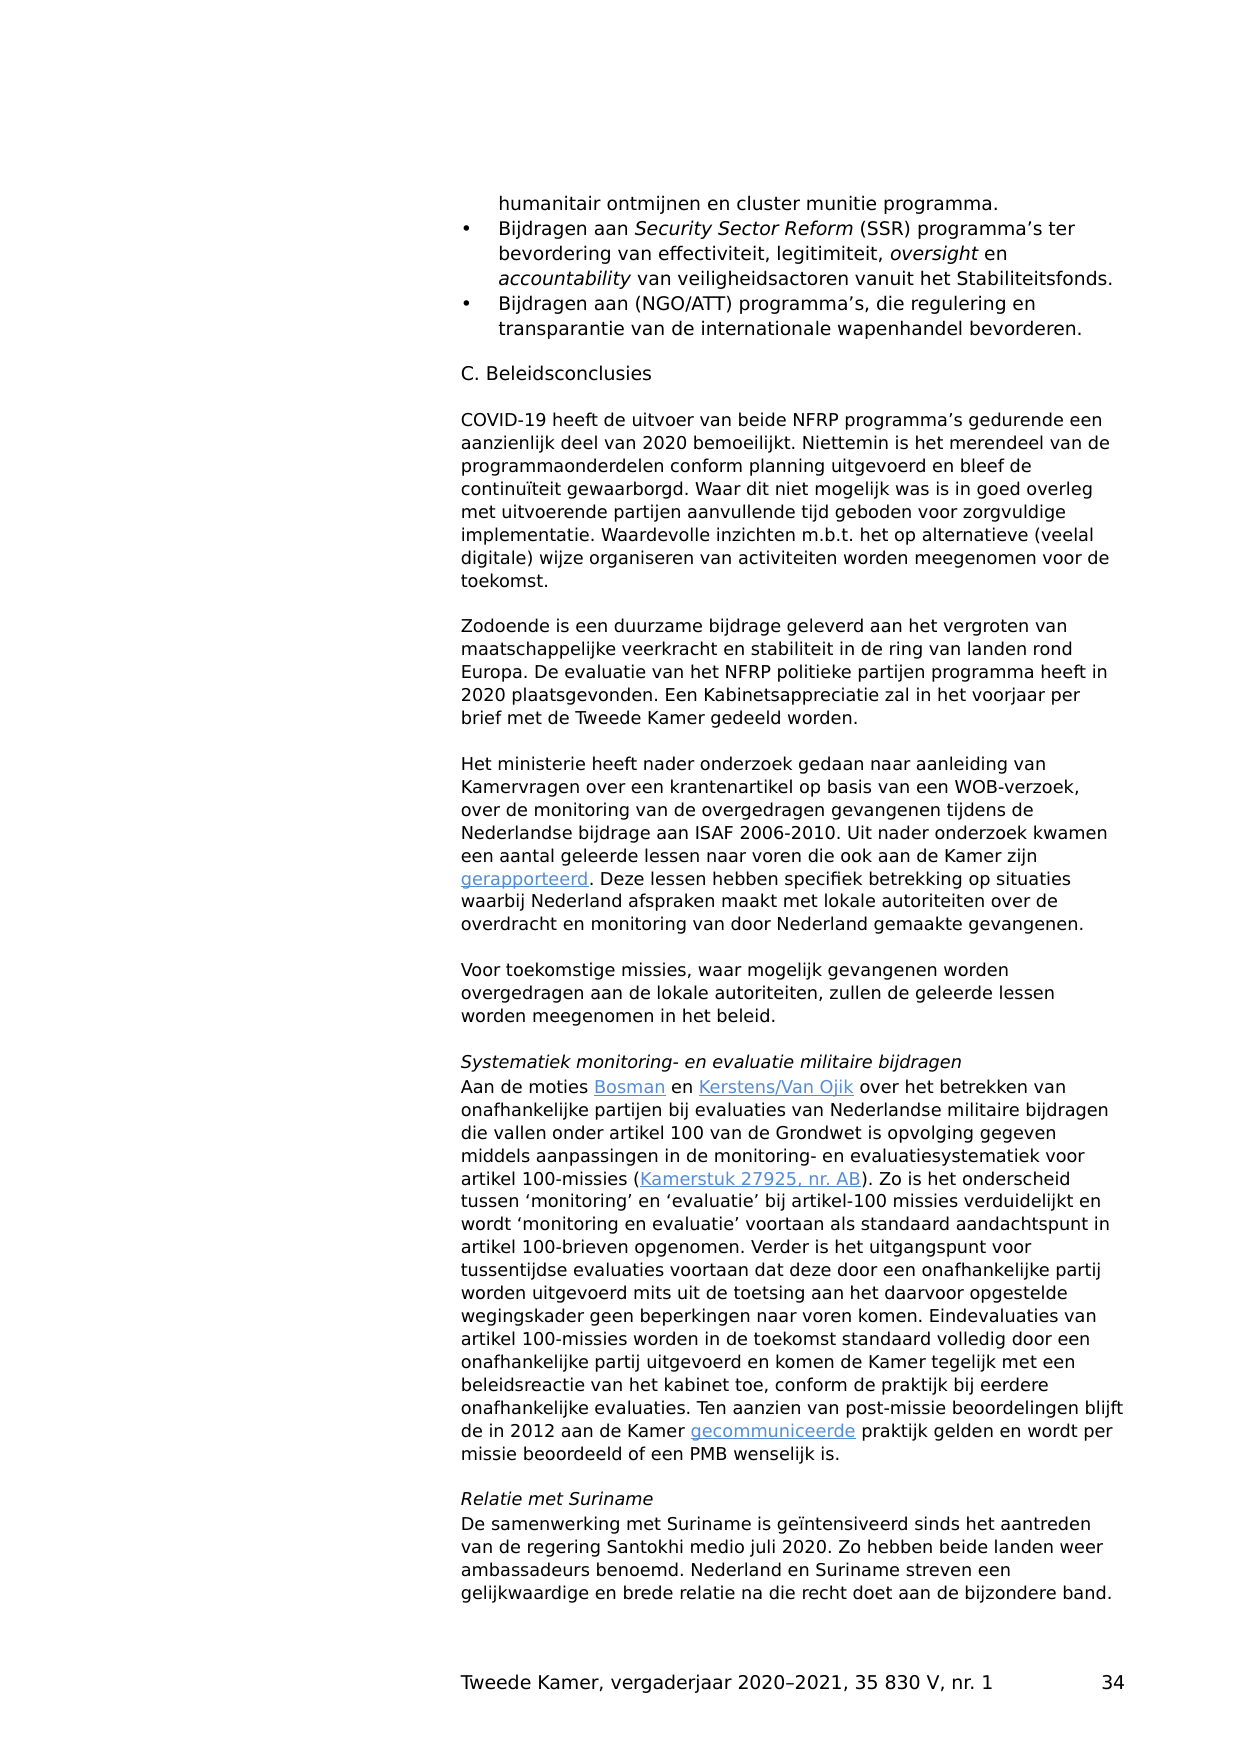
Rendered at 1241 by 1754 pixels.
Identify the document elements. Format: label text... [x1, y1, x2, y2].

text Voor toekomstige missies, waar mogelijk gevangenen worden overgedragen aan de lokale autoriteiten, zullen de geleerde lessen worden meegenomen in het beleid. [461, 958, 1125, 1027]
list humanitair ontmijnen en cluster munitie programma. [461, 191, 1125, 216]
list Bijdragen aan (NGO/ATT) programma’s, die regulering en transparantie van de internationale wapenhandel bevorderen. [461, 291, 1125, 341]
text Systematiek monitoring- en evaluatie militaire bijdragen [461, 1050, 1125, 1073]
list Bijdragen aan Security Sector Reform (SSR) programma’s ter bevordering van effectiviteit, legitimiteit, oversight en accountability van veiligheidsactoren vanuit het Stabiliteitsfonds. [461, 216, 1125, 291]
title C. Beleidsconclusies [461, 363, 1125, 385]
text Aan de moties Bosman en Kerstens/Van Ojik over het betrekken van onafhankelijke partijen bij evaluaties van Nederlandse militaire bijdragen die vallen onder artikel 100 van de Grondwet is opvolging gegeven middels aanpassingen in de monitoring- en evaluatiesystematiek voor artikel 100-missies (Kamerstuk 27925, nr. AB). Zo is het onderscheid tussen ‘monitoring’ en ‘evaluatie’ bij artikel-100 missies verduidelijkt en wordt ‘monitoring en evaluatie’ voortaan als standaard aandachtspunt in artikel 100-brieven opgenomen. Verder is het uitgangspunt voor tussentijdse evaluaties voortaan dat deze door een onafhankelijke partij worden uitgevoerd mits uit de toetsing aan het daarvoor opgestelde wegingskader geen beperkingen naar voren komen. Eindevaluaties van artikel 100-missies worden in de toekomst standaard volledig door een onafhankelijke partij uitgevoerd en komen de Kamer tegelijk met een beleidsreactie van het kabinet toe, conform de praktijk bij eerdere onafhankelijke evaluaties. Ten aanzien van post-missie beoordelingen blijft de in 2012 aan de Kamer gecommuniceerde praktijk gelden en wordt per missie beoordeeld of een PMB wenselijk is. [461, 1075, 1125, 1464]
text De samenwerking met Suriname is geïntensiveerd sinds het aantreden van de regering Santokhi medio juli 2020. Zo hebben beide landen weer ambassadeurs benoemd. Nederland en Suriname streven een gelijkwaardige en brede relatie na die recht doet aan de bijzondere band. [461, 1512, 1125, 1604]
text COVID-19 heeft de uitvoer van beide NFRP programma’s gedurende een aanzienlijk deel van 2020 bemoeilijkt. Niettemin is het merendeel van de programmaonderdelen conform planning uitgevoerd en bleef de continuïteit gewaarborgd. Waar dit niet mogelijk was is in goed overleg met uitvoerende partijen aanvullende tijd geboden voor zorgvuldige implementatie. Waardevolle inzichten m.b.t. het op alternatieve (veelal digitale) wijze organiseren van activiteiten worden meegenomen voor de toekomst. [461, 408, 1125, 592]
text Relatie met Suriname [461, 1487, 1125, 1510]
text Zodoende is een duurzame bijdrage geleverd aan het vergroten van maatschappelijke veerkracht en stabiliteit in de ring van landen rond Europa. De evaluatie van het NFRP politieke partijen programma heeft in 2020 plaatsgevonden. Een Kabinetsappreciatie zal in het voorjaar per brief met de Tweede Kamer gedeeld worden. [461, 614, 1125, 729]
text Het ministerie heeft nader onderzoek gedaan naar aanleiding van Kamervragen over een krantenartikel op basis van een WOB-verzoek, over de monitoring van de overgedragen gevangenen tijdens de Nederlandse bijdrage aan ISAF 2006-2010. Uit nader onderzoek kwamen een aantal geleerde lessen naar voren die ook aan de Kamer zijn gerapporteerd. Deze lessen hebben specifiek betrekking op situaties waarbij Nederland afspraken maakt met lokale autoriteiten over de overdracht en monitoring van door Nederland gemaakte gevangenen. [461, 752, 1125, 935]
